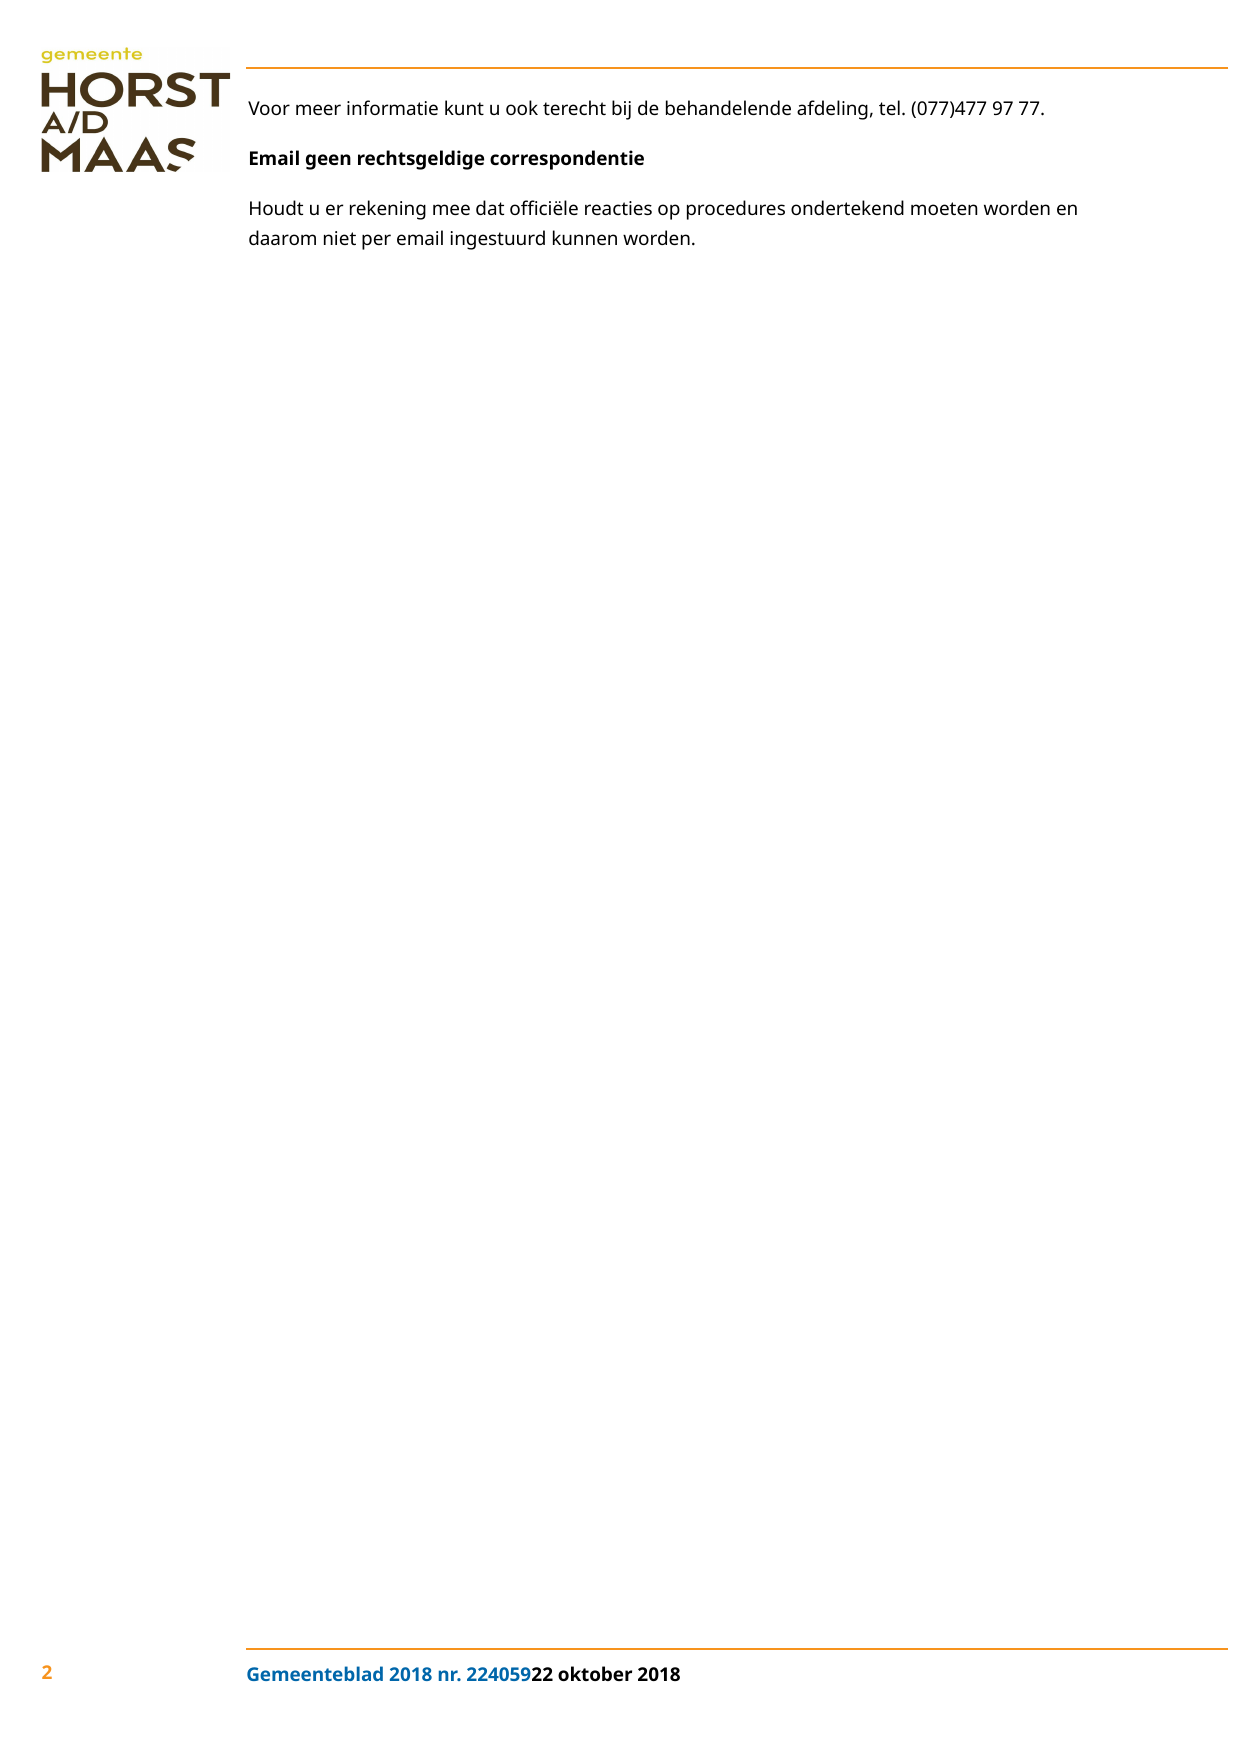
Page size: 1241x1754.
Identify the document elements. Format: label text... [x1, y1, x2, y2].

picture [41, 47, 231, 172]
text Voor meer informatie kunt u ook terecht bij de behandelende afdeling, tel. (077)477 97 77. [248, 95, 1152, 121]
text Houdt u er rekening mee dat officiële reacties op procedures ondertekend moeten worden en daarom niet per email ingestuurd kunnen worden. [248, 196, 1152, 251]
text Email geen rechtsgeldige correspondentie [248, 145, 1152, 171]
